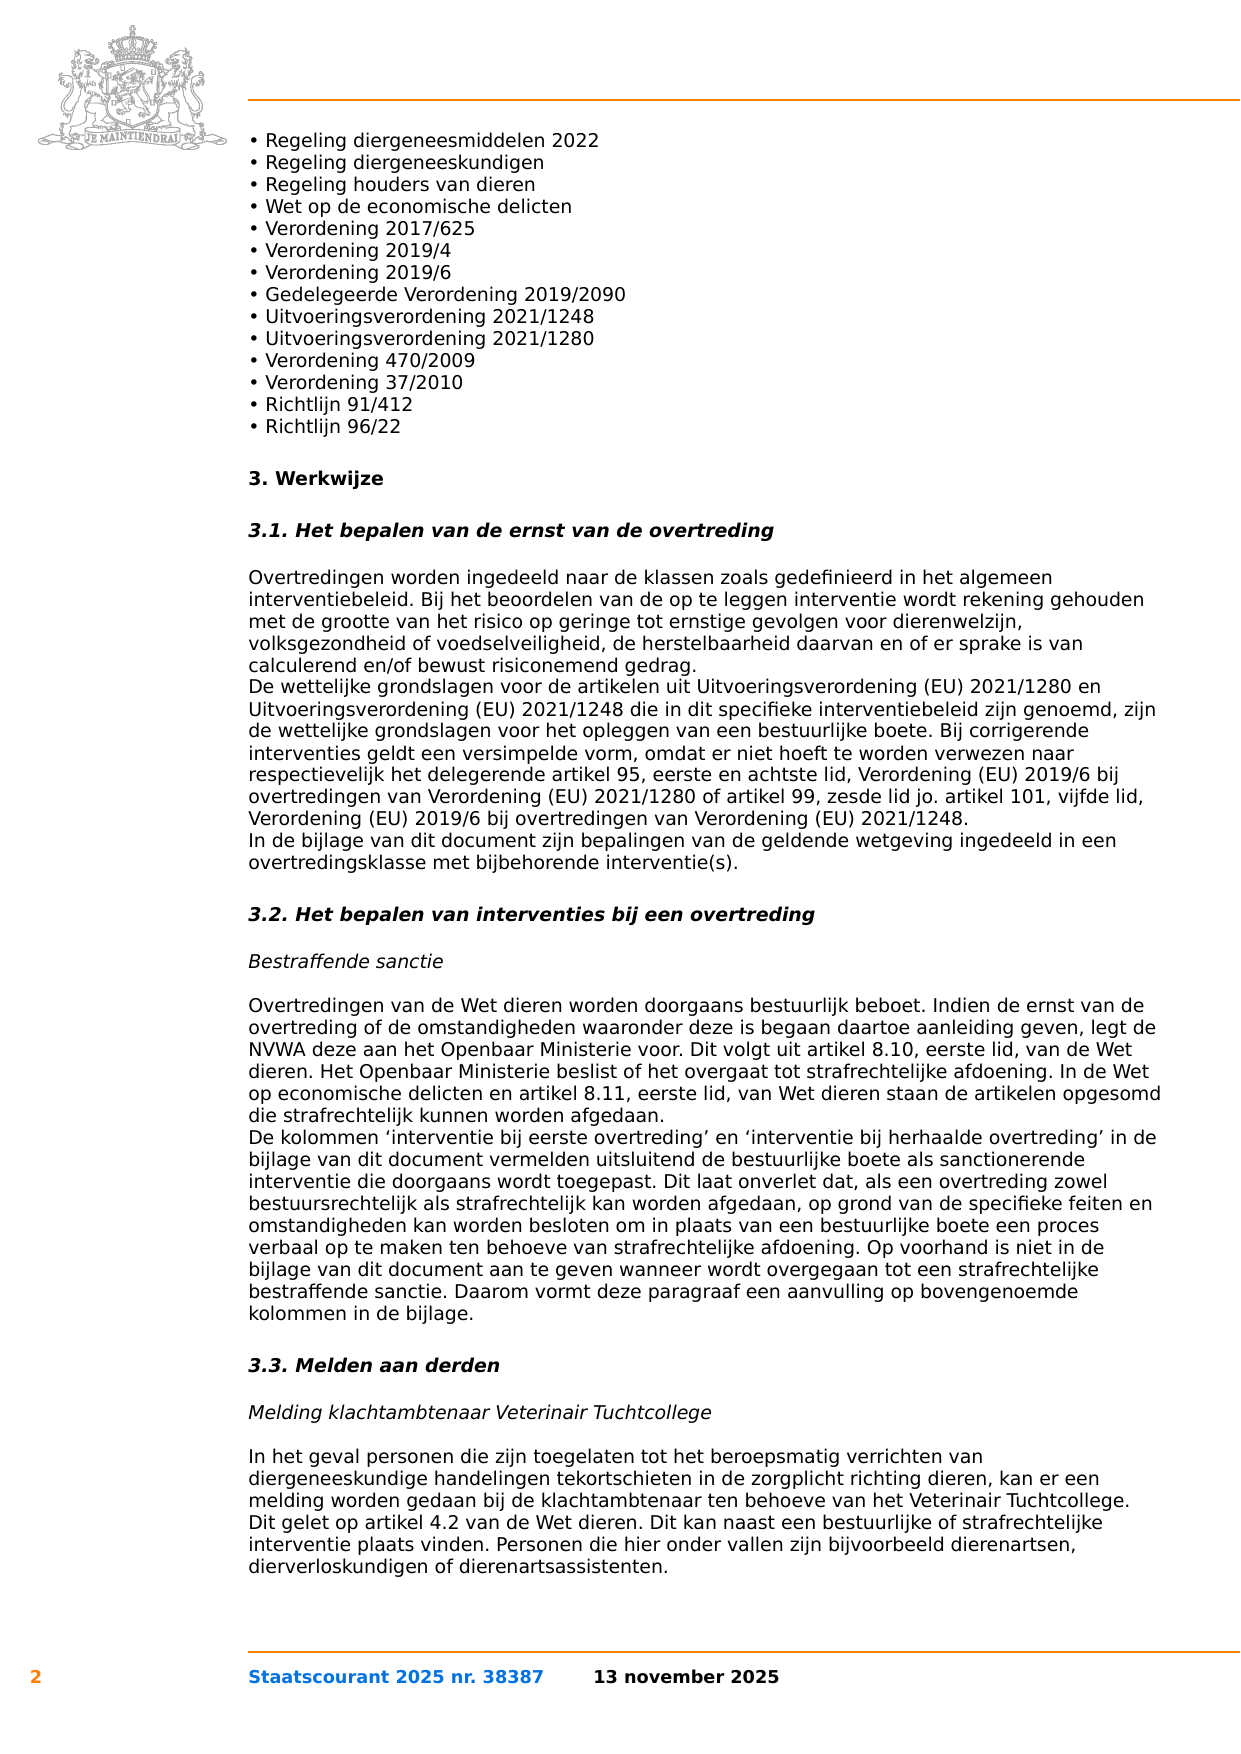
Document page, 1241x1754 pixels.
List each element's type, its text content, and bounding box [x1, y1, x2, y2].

text • Regeling diergeneeskundigen [248, 152, 1163, 174]
text • Verordening 2019/4 [248, 240, 1163, 262]
text Overtredingen van de Wet dieren worden doorgaans bestuurlijk beboet. Indien de ernst van de overtreding of de omstandigheden waaronder deze is begaan daartoe aanleiding geven, legt de NVWA deze aan het Openbaar Ministerie voor. Dit volgt uit artikel 8.10, eerste lid, van de Wet dieren. Het Openbaar Ministerie beslist of het overgaat tot strafrechtelijke afdoening. In de Wet op economische delicten en artikel 8.11, eerste lid, van Wet dieren staan de artikelen opgesomd die strafrechtelijk kunnen worden afgedaan. [248, 995, 1163, 1127]
text • Gedelegeerde Verordening 2019/2090 [248, 284, 1163, 306]
text • Uitvoeringsverordening 2021/1280 [248, 328, 1163, 350]
subtitle 3.2. Het bepalen van interventies bij een overtreding [248, 904, 1163, 926]
subtitle 3. Werkwijze [248, 468, 1163, 489]
text De kolommen ‘interventie bij eerste overtreding’ en ‘interventie bij herhaalde overtreding’ in de bijlage van dit document vermelden uitsluitend de bestuurlijke boete als sanctionerende interventie die doorgaans wordt toegepast. Dit laat onverlet dat, als een overtreding zowel bestuursrechtelijk als strafrechtelijk kan worden afgedaan, op grond van de specifieke feiten en omstandigheden kan worden besloten om in plaats van een bestuurlijke boete een proces verbaal op te maken ten behoeve van strafrechtelijke afdoening. Op voorhand is niet in de bijlage van dit document aan te geven wanneer wordt overgegaan tot een strafrechtelijke bestraffende sanctie. Daarom vormt deze paragraaf een aanvulling op bovengenoemde kolommen in de bijlage. [248, 1127, 1163, 1325]
text • Richtlijn 91/412 [248, 394, 1163, 416]
text • Verordening 2017/625 [248, 218, 1163, 240]
text In de bijlage van dit document zijn bepalingen van de geldende wetgeving ingedeeld in een overtredingsklasse met bijbehorende interventie(s). [248, 830, 1163, 874]
text • Verordening 37/2010 [248, 372, 1163, 394]
subtitle Melding klachtambtenaar Veterinair Tuchtcollege [248, 1402, 1163, 1424]
text • Uitvoeringsverordening 2021/1248 [248, 306, 1163, 328]
text • Verordening 2019/6 [248, 262, 1163, 284]
subtitle 3.3. Melden aan derden [248, 1355, 1163, 1377]
subtitle 3.1. Het bepalen van de ernst van de overtreding [248, 519, 1163, 542]
text De wettelijke grondslagen voor de artikelen uit Uitvoeringsverordening (EU) 2021/1280 en Uitvoeringsverordening (EU) 2021/1248 die in dit specifieke interventiebeleid zijn genoemd, zijn de wettelijke grondslagen voor het opleggen van een bestuurlijke boete. Bij corrigerende interventies geldt een versimpelde vorm, omdat er niet hoeft te worden verwezen naar respectievelijk het delegerende artikel 95, eerste en achtste lid, Verordening (EU) 2019/6 bij overtredingen van Verordening (EU) 2021/1280 of artikel 99, zesde lid jo. artikel 101, vijfde lid, Verordening (EU) 2019/6 bij overtredingen van Verordening (EU) 2021/1248. [248, 676, 1163, 830]
text • Richtlijn 96/22 [248, 416, 1163, 438]
text • Wet op de economische delicten [248, 196, 1163, 218]
text • Regeling houders van dieren [248, 174, 1163, 196]
picture [38, 25, 227, 150]
text In het geval personen die zijn toegelaten tot het beroepsmatig verrichten van diergeneeskundige handelingen tekortschieten in de zorgplicht richting dieren, kan er een melding worden gedaan bij de klachtambtenaar ten behoeve van het Veterinair Tuchtcollege. Dit gelet op artikel 4.2 van de Wet dieren. Dit kan naast een bestuurlijke of strafrechtelijke interventie plaats vinden. Personen die hier onder vallen zijn bijvoorbeeld dierenartsen, dierverloskundigen of dierenartsassistenten. [248, 1446, 1163, 1577]
subtitle Bestraffende sanctie [248, 951, 1163, 973]
text • Regeling diergeneesmiddelen 2022 [248, 130, 1163, 152]
text • Verordening 470/2009 [248, 350, 1163, 372]
text Overtredingen worden ingedeeld naar de klassen zoals gedefinieerd in het algemeen interventiebeleid. Bij het beoordelen van de op te leggen interventie wordt rekening gehouden met de grootte van het risico op geringe tot ernstige gevolgen voor dierenwelzijn, volksgezondheid of voedselveiligheid, de herstelbaarheid daarvan en of er sprake is van calculerend en/of bewust risiconemend gedrag. [248, 567, 1163, 676]
